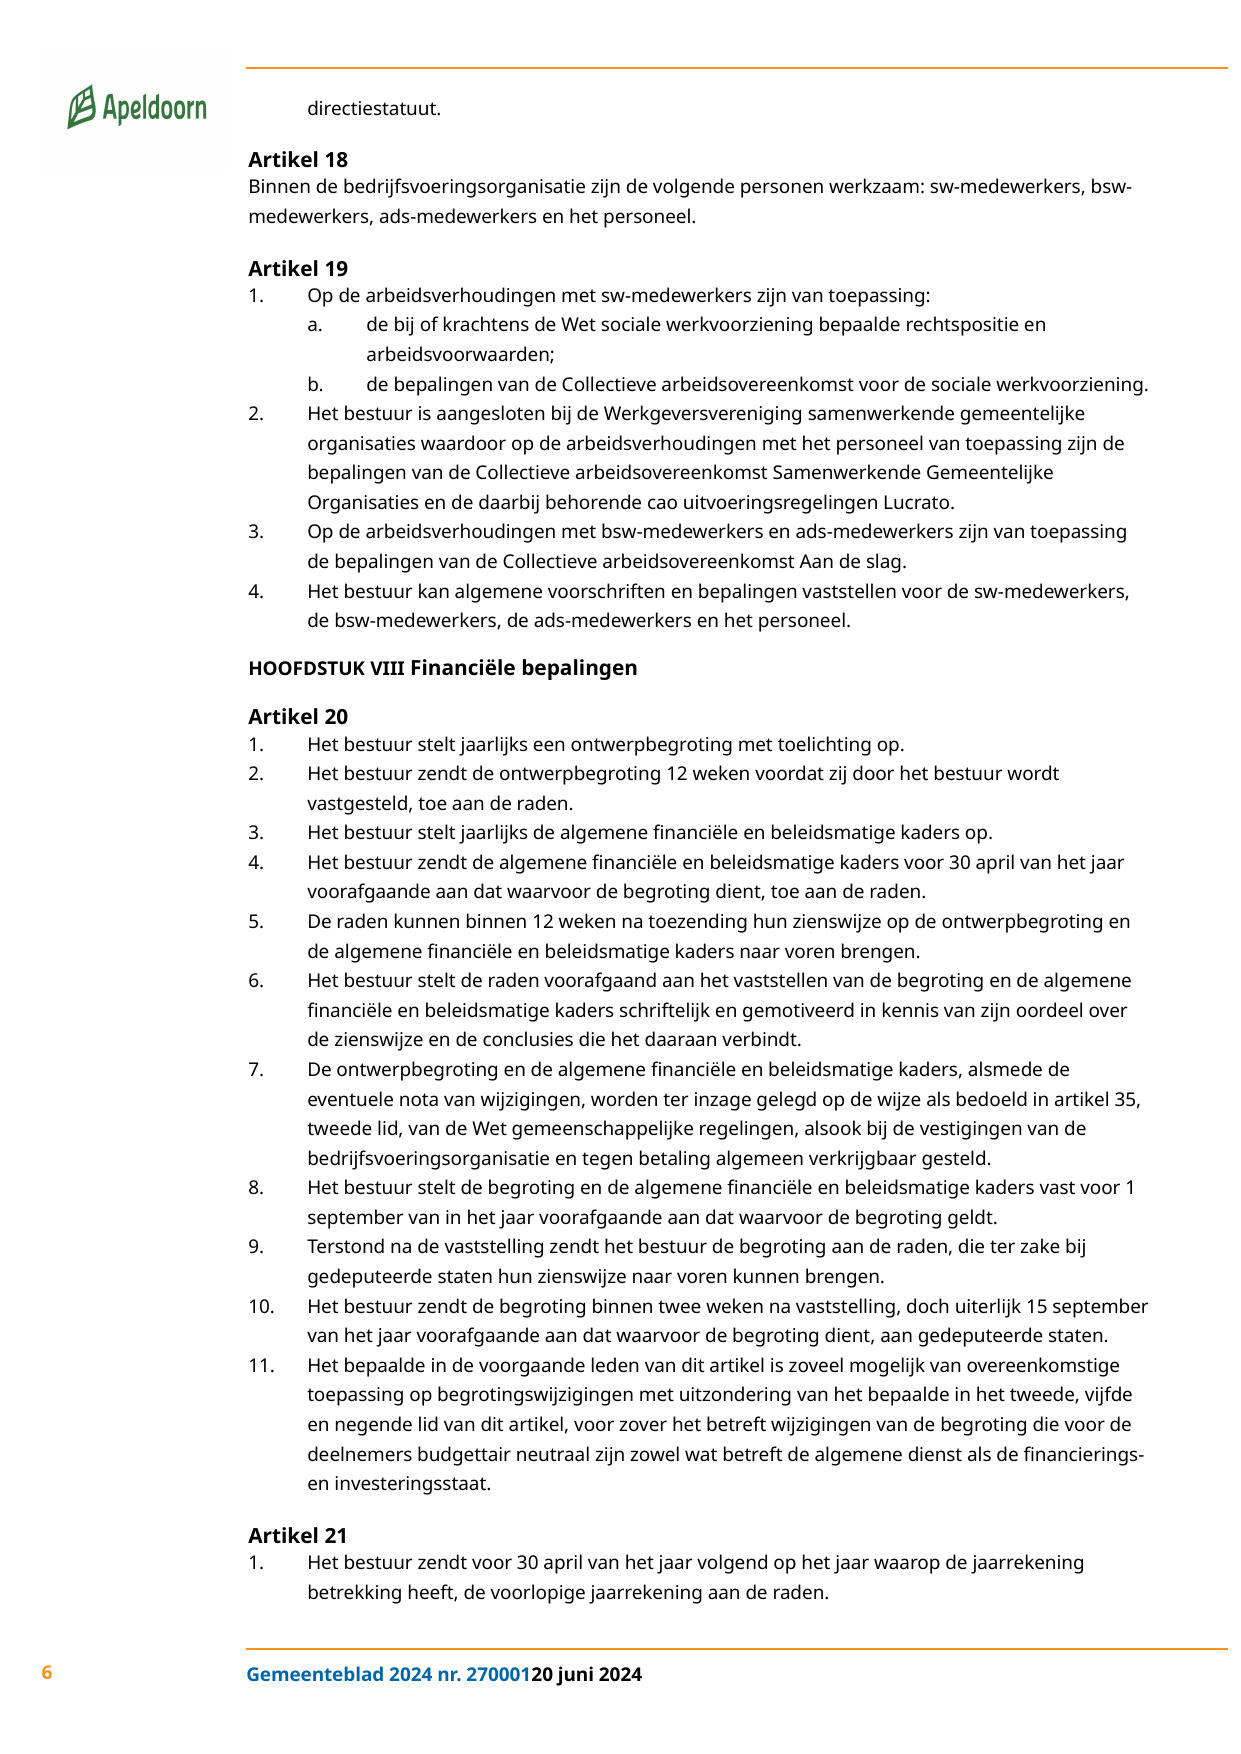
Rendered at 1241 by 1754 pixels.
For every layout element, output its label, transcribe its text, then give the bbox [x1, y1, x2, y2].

text Artikel 20 [248, 702, 1152, 731]
list Het bestuur kan algemene voorschriften en bepalingen vaststellen voor de sw-medewerkers, de bsw-medewerkers, de ads-medewerkers en het personeel. [248, 578, 1152, 633]
picture [41, 47, 231, 172]
list Op de arbeidsverhoudingen met sw-medewerkers zijn van toepassing: [248, 282, 1152, 308]
list Het bestuur stelt de begroting en de algemene financiële en beleidsmatige kaders vast voor 1 september van in het jaar voorafgaande aan dat waarvoor de begroting geldt. [248, 1174, 1152, 1230]
text Artikel 18 [248, 145, 1152, 174]
list Het bestuur zendt voor 30 april van het jaar volgend op het jaar waarop de jaarrekening betrekking heeft, de voorlopige jaarrekening aan de raden. [248, 1549, 1152, 1604]
list Op de arbeidsverhoudingen met bsw-medewerkers en ads-medewerkers zijn van toepassing de bepalingen van de Collectieve arbeidsovereenkomst Aan de slag. [248, 519, 1152, 574]
list Het bestuur is aangesloten bij de Werkgeversvereniging samenwerkende gemeentelijke organisaties waardoor op de arbeidsverhoudingen met het personeel van toepassing zijn de bepalingen van de Collectieve arbeidsovereenkomst Samenwerkende Gemeentelijke Organisaties en de daarbij behorende cao uitvoeringsregelingen Lucrato. [248, 400, 1152, 515]
list Terstond na de vaststelling zendt het bestuur de begroting aan de raden, die ter zake bij gedeputeerde staten hun zienswijze naar voren kunnen brengen. [248, 1234, 1152, 1289]
text HOOFDSTUK VIII Financiële bepalingen [248, 653, 1152, 682]
list Het bestuur stelt de raden voorafgaand aan het vaststellen van de begroting en de algemene financiële en beleidsmatige kaders schriftelijk en gemotiveerd in kennis van zijn oordeel over de zienswijze en de conclusies die het daaraan verbindt. [248, 967, 1152, 1052]
list De raden kunnen binnen 12 weken na toezending hun zienswijze op de ontwerpbegroting en de algemene financiële en beleidsmatige kaders naar voren brengen. [248, 908, 1152, 964]
list Het bestuur zendt de ontwerpbegroting 12 weken voordat zij door het bestuur wordt vastgesteld, toe aan de raden. [248, 760, 1152, 816]
text Artikel 19 [248, 254, 1152, 282]
list Het bestuur zendt de algemene financiële en beleidsmatige kaders voor 30 april van het jaar voorafgaande aan dat waarvoor de begroting dient, toe aan de raden. [248, 849, 1152, 904]
list De ontwerpbegroting en de algemene financiële en beleidsmatige kaders, alsmede de eventuele nota van wijzigingen, worden ter inzage gelegd op de wijze als bedoeld in artikel 35, tweede lid, van de Wet gemeenschappelijke regelingen, alsook bij de vestigingen van de bedrijfsvoeringsorganisatie en tegen betaling algemeen verkrijgbaar gesteld. [248, 1056, 1152, 1171]
list Het bestuur zendt de begroting binnen twee weken na vaststelling, doch uiterlijk 15 september van het jaar voorafgaande aan dat waarvoor de begroting dient, aan gedeputeerde staten. [248, 1293, 1152, 1348]
list de bij of krachtens de Wet sociale werkvoorziening bepaalde rechtspositie en arbeidsvoorwaarden; [307, 312, 1152, 367]
list Het bestuur stelt jaarlijks een ontwerpbegroting met toelichting op. [248, 731, 1152, 757]
text Artikel 21 [248, 1521, 1152, 1549]
text Binnen de bedrijfsvoeringsorganisatie zijn de volgende personen werkzaam: sw-medewerkers, bsw-medewerkers, ads-medewerkers en het personeel. [248, 174, 1152, 229]
list directiestatuut. [248, 95, 1152, 121]
list Het bestuur stelt jaarlijks de algemene financiële en beleidsmatige kaders op. [248, 819, 1152, 845]
list de bepalingen van de Collectieve arbeidsovereenkomst voor de sociale werkvoorziening. [307, 371, 1152, 397]
list Het bepaalde in de voorgaande leden van dit artikel is zoveel mogelijk van overeenkomstige toepassing op begrotingswijzigingen met uitzondering van het bepaalde in het tweede, vijfde en negende lid van dit artikel, voor zover het betreft wijzigingen van de begroting die voor de deelnemers budgettair neutraal zijn zowel wat betreft de algemene dienst als de financierings- en investeringsstaat. [248, 1352, 1152, 1496]
